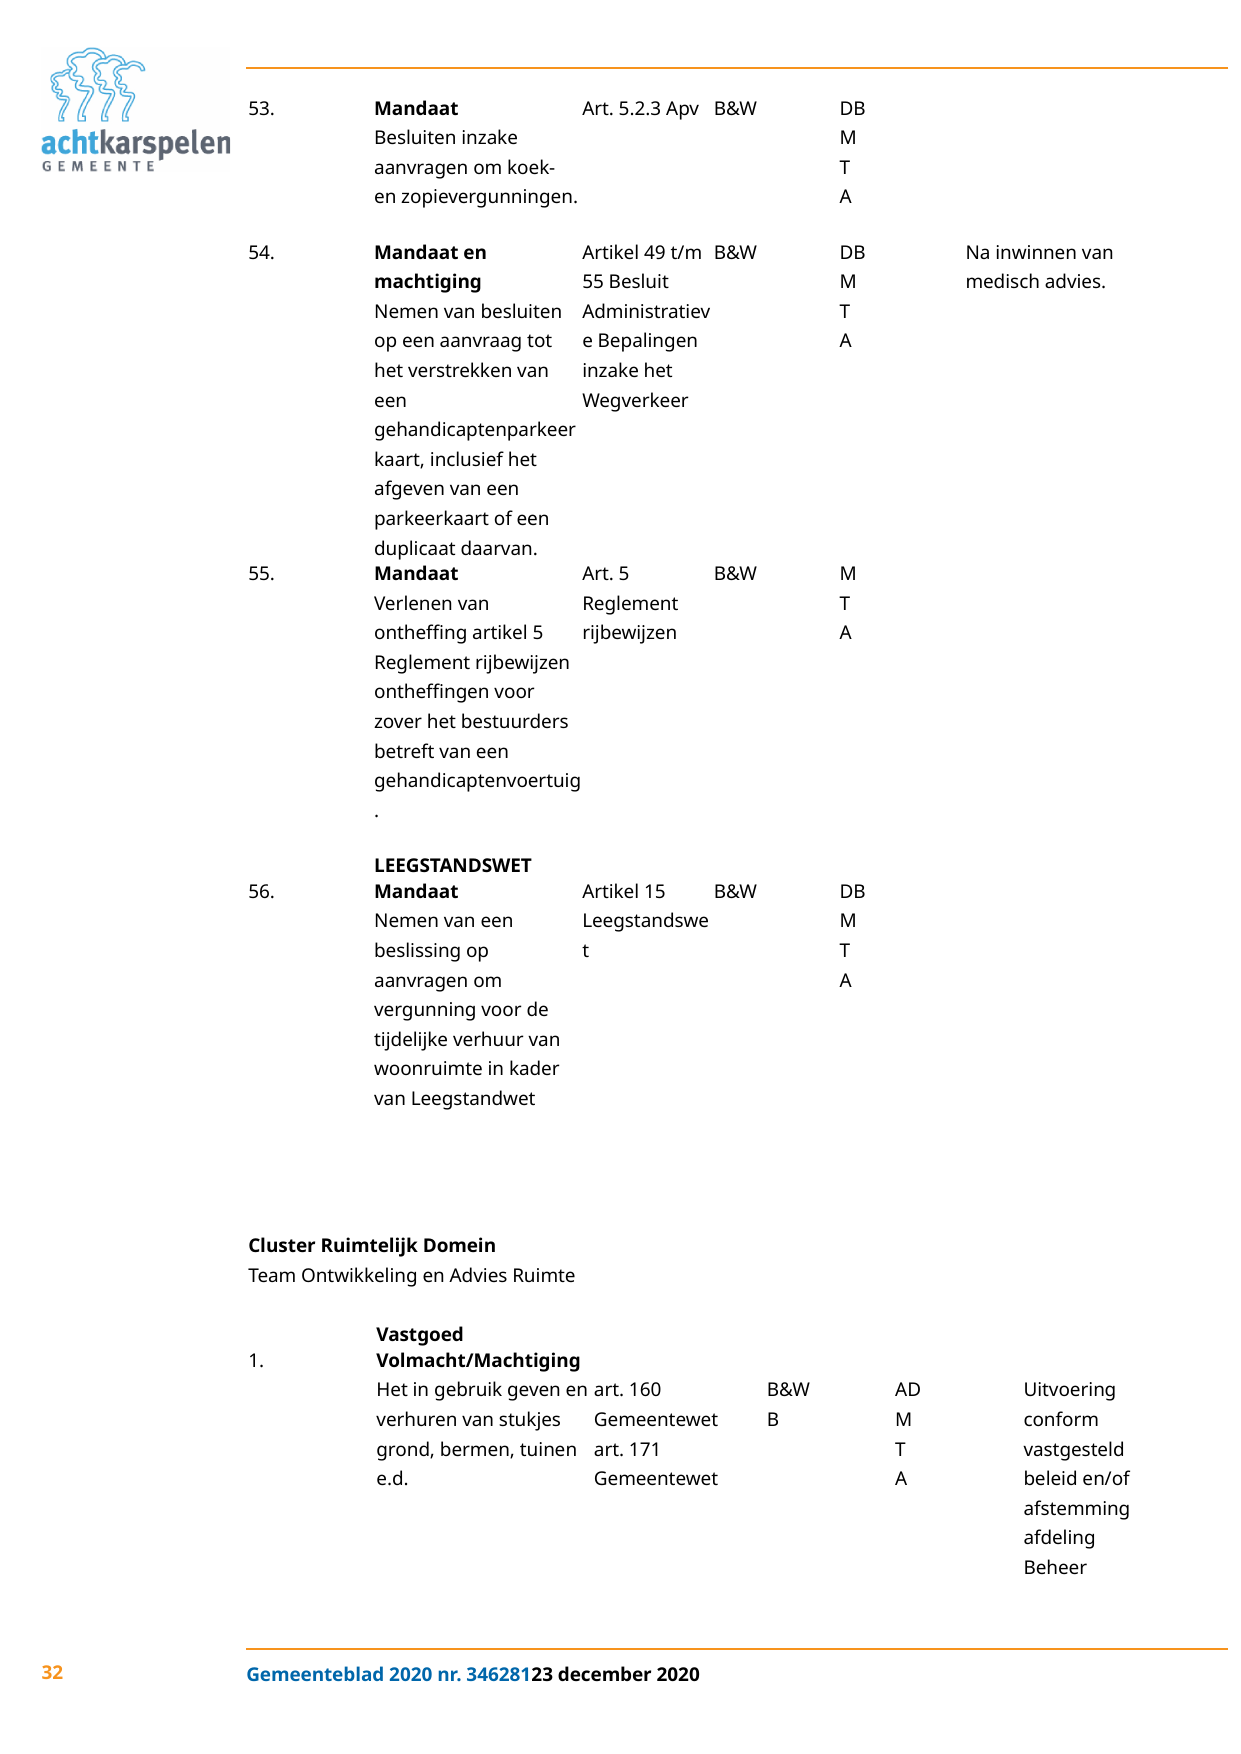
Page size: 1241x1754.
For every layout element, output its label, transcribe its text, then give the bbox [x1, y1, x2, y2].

table_cell Art. 5 Reglement rijbewijzen [582, 560, 713, 852]
table_cell Artikel 15 Leegstandswet [582, 878, 713, 1170]
table_header [767, 1321, 895, 1347]
table_cell Mandaat en machtiging Nemen van besluiten op een aanvraag tot het verstrekken van een gehandicaptenparkeerkaart, inclusief het afgeven van een parkeerkaart of een duplicaat daarvan. [374, 239, 582, 560]
table_cell B&W B [767, 1347, 895, 1580]
table_cell DB M T A [839, 878, 965, 1170]
table_cell art. 160 Gemeentewet art. 171 Gemeentewet [594, 1347, 767, 1580]
table_cell Mandaat Nemen van een beslissing op aanvragen om vergunning voor de tijdelijke verhuur van woonruimte in kader van Leegstandwet [374, 878, 582, 1170]
table_cell [248, 853, 374, 878]
table_cell Na inwinnen van medisch advies. [965, 239, 1152, 560]
table_header [248, 1321, 376, 1347]
table_header [594, 1321, 767, 1347]
table_cell B&W [714, 878, 839, 1170]
table_cell [965, 878, 1152, 1170]
table_header Vastgoed [376, 1321, 594, 1347]
table_cell B&W [714, 95, 839, 239]
picture [41, 47, 231, 172]
table_header [1023, 1321, 1152, 1347]
table_cell M T A [839, 560, 965, 852]
table_cell 53. [248, 95, 374, 239]
text Cluster Ruimtelijk Domein [248, 1232, 1152, 1258]
table_cell 1. [248, 1347, 376, 1580]
table_cell B&W [714, 560, 839, 852]
table_header [895, 1321, 1023, 1347]
table_cell Mandaat Verlenen van ontheffing artikel 5 Reglement rijbewijzen ontheffingen voor zover het bestuurders betreft van een gehandicaptenvoertuig. [374, 560, 582, 852]
table_cell 55. [248, 560, 374, 852]
table_cell Artikel 49 t/m 55 Besluit Administratieve Bepalingen inzake het Wegverkeer [582, 239, 713, 560]
table_cell [965, 95, 1152, 239]
table_cell DB M T A [839, 95, 965, 239]
table_cell 54. [248, 239, 374, 560]
table_cell 56. [248, 878, 374, 1170]
text Team Ontwikkeling en Advies Ruimte [248, 1262, 1152, 1288]
table_cell Mandaat Besluiten inzake aanvragen om koek- en zopievergunningen. [374, 95, 582, 239]
table_cell LEEGSTANDSWET [374, 853, 1152, 878]
table_cell DB M T A [839, 239, 965, 560]
table_cell AD M T A [895, 1347, 1023, 1580]
table_cell Volmacht/Machtiging Het in gebruik geven en verhuren van stukjes grond, bermen, tuinen e.d. [376, 1347, 594, 1580]
table_cell B&W [714, 239, 839, 560]
table_cell [965, 560, 1152, 852]
table_cell Uitvoering conform vastgesteld beleid en/of afstemming afdeling Beheer [1023, 1347, 1152, 1580]
table_cell Art. 5.2.3 Apv [582, 95, 713, 239]
